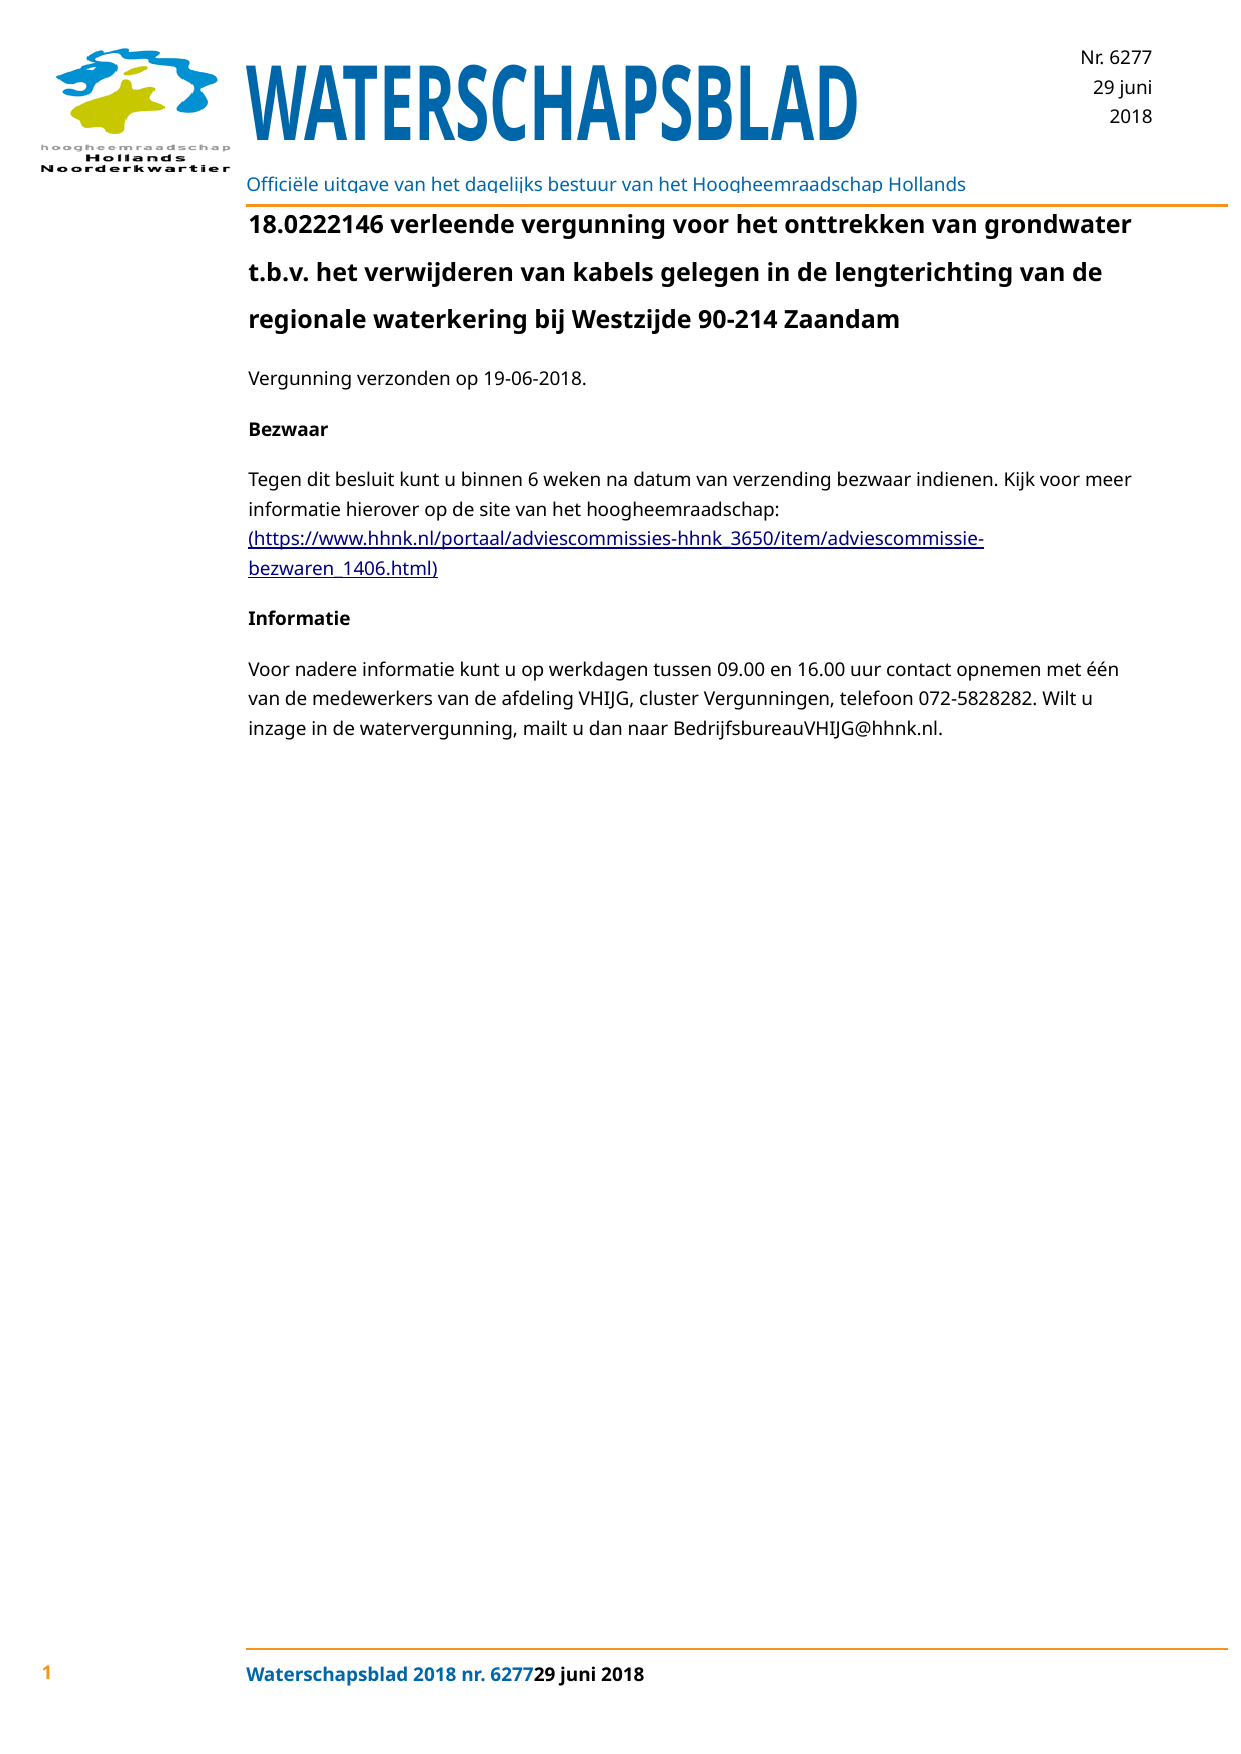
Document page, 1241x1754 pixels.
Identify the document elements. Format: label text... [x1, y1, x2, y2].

text 18.0222146 verleende vergunning voor het onttrekken van grondwater t.b.v. het verwijderen van kabels gelegen in de lengterichting van de regionale waterkering bij Westzijde 90-214 Zaandam [248, 207, 1152, 336]
text Vergunning verzonden op 19-06-2018. [248, 366, 1152, 391]
picture [41, 47, 231, 172]
text Voor nadere informatie kunt u op werkdagen tussen 09.00 en 16.00 uur contact opnemen met één van de medewerkers van de afdeling VHIJG, cluster Vergunningen, telefoon 072-5828282. Wilt u inzage in de watervergunning, mailt u dan naar BedrijfsbureauVHIJG@hhnk.nl. [248, 656, 1152, 741]
text Informatie [248, 606, 1152, 631]
text Bezwaar [248, 416, 1152, 442]
text Tegen dit besluit kunt u binnen 6 weken na datum van verzending bezwaar indienen. Kijk voor meer informatie hierover op de site van het hoogheemraadschap: (https://www.hhnk.nl/portaal/adviescommissies-hhnk_3650/item/adviescommissie-bezwaren_1406.html) [248, 466, 1152, 581]
